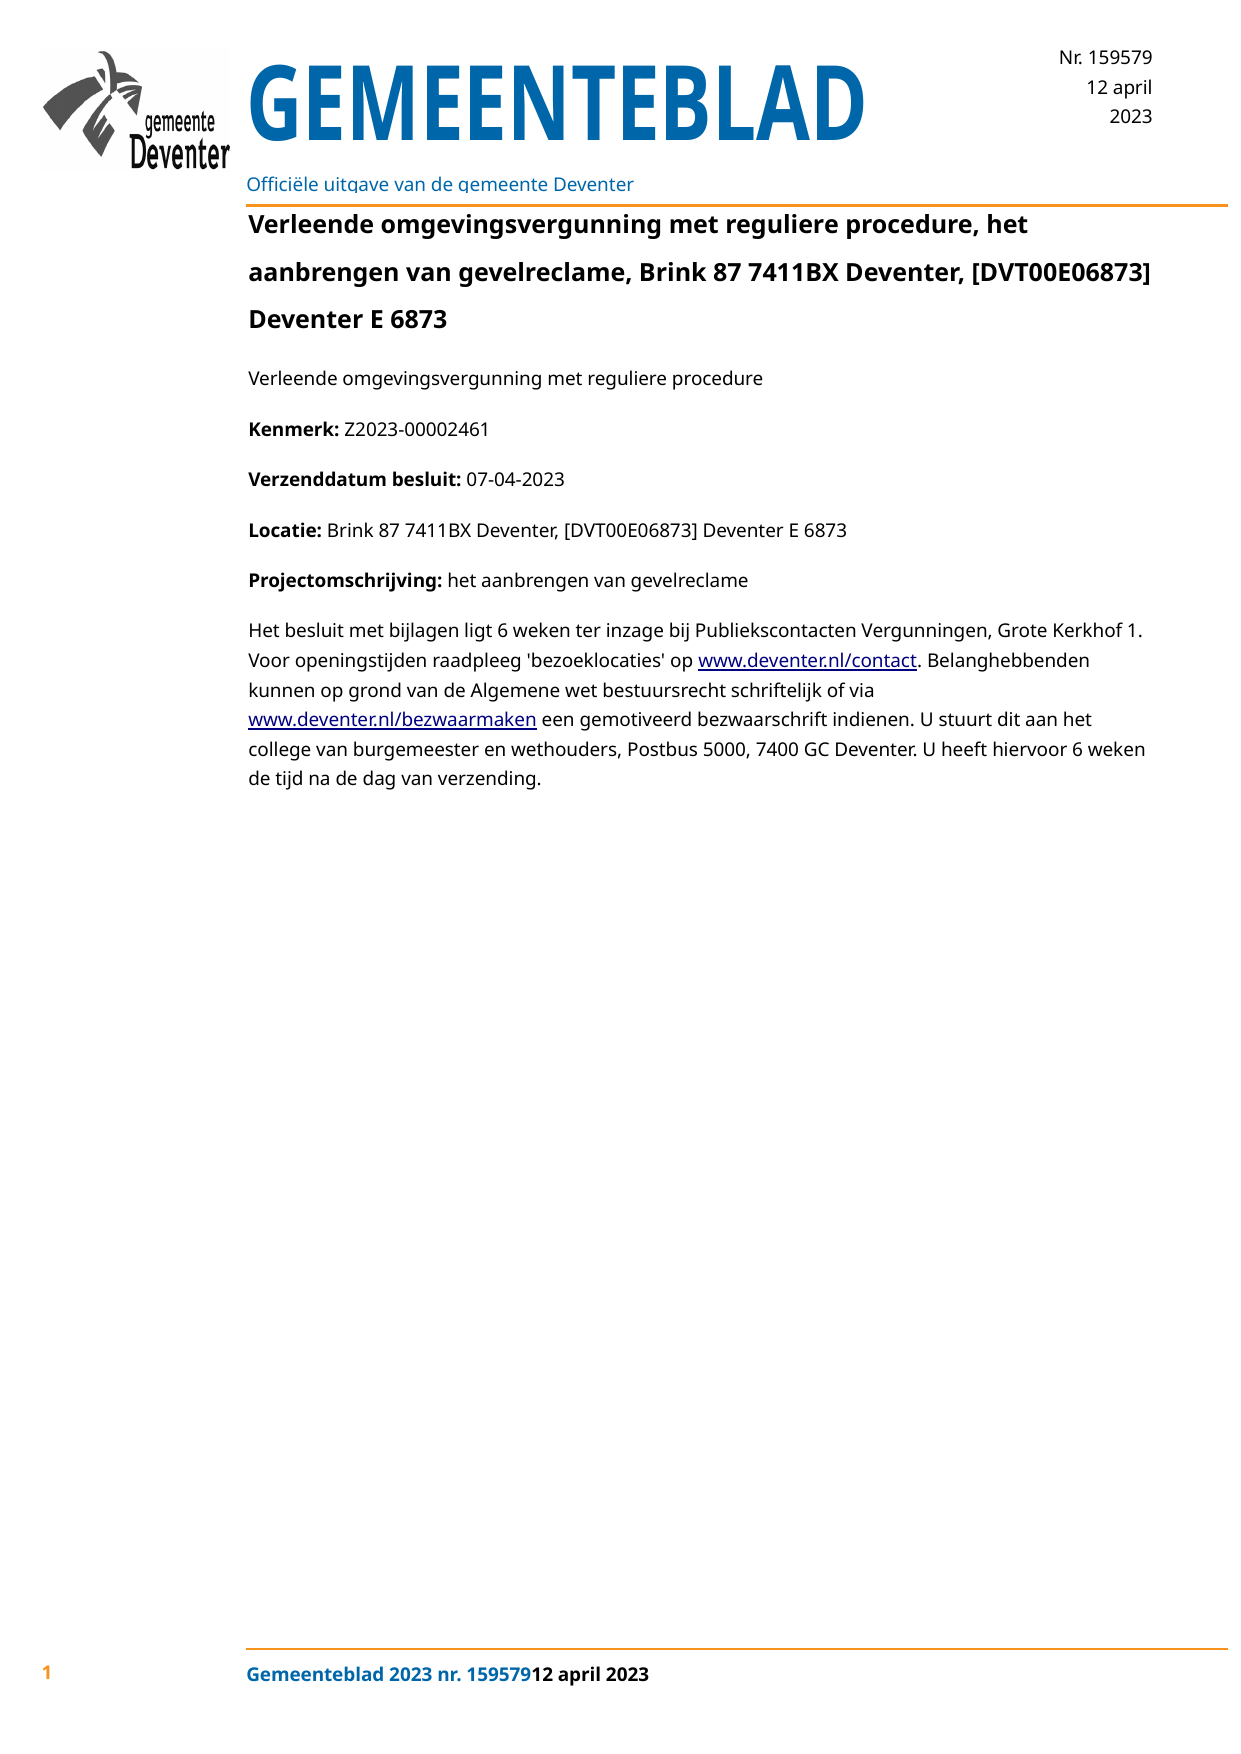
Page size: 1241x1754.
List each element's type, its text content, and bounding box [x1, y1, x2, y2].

text Verzenddatum besluit: 07-04-2023 [248, 466, 1152, 492]
text Verleende omgevingsvergunning met reguliere procedure [248, 366, 1152, 391]
text Verleende omgevingsvergunning met reguliere procedure, het aanbrengen van gevelreclame, Brink 87 7411BX Deventer, [DVT00E06873] Deventer E 6873 [248, 207, 1152, 336]
text Kenmerk: Z2023-00002461 [248, 416, 1152, 442]
picture [41, 47, 231, 172]
text Projectomschrijving: het aanbrengen van gevelreclame [248, 567, 1152, 593]
text Het besluit met bijlagen ligt 6 weken ter inzage bij Publiekscontacten Vergunningen, Grote Kerkhof 1. Voor openingstijden raadpleeg 'bezoeklocaties' op www.deventer.nl/contact. Belanghebbenden kunnen op grond van de Algemene wet bestuursrecht schriftelijk of via www.deventer.nl/bezwaarmaken een gemotiveerd bezwaarschrift indienen. U stuurt dit aan het college van burgemeester en wethouders, Postbus 5000, 7400 GC Deventer. U heeft hiervoor 6 weken de tijd na de dag van verzending. [248, 618, 1152, 791]
text Locatie: Brink 87 7411BX Deventer, [DVT00E06873] Deventer E 6873 [248, 517, 1152, 542]
